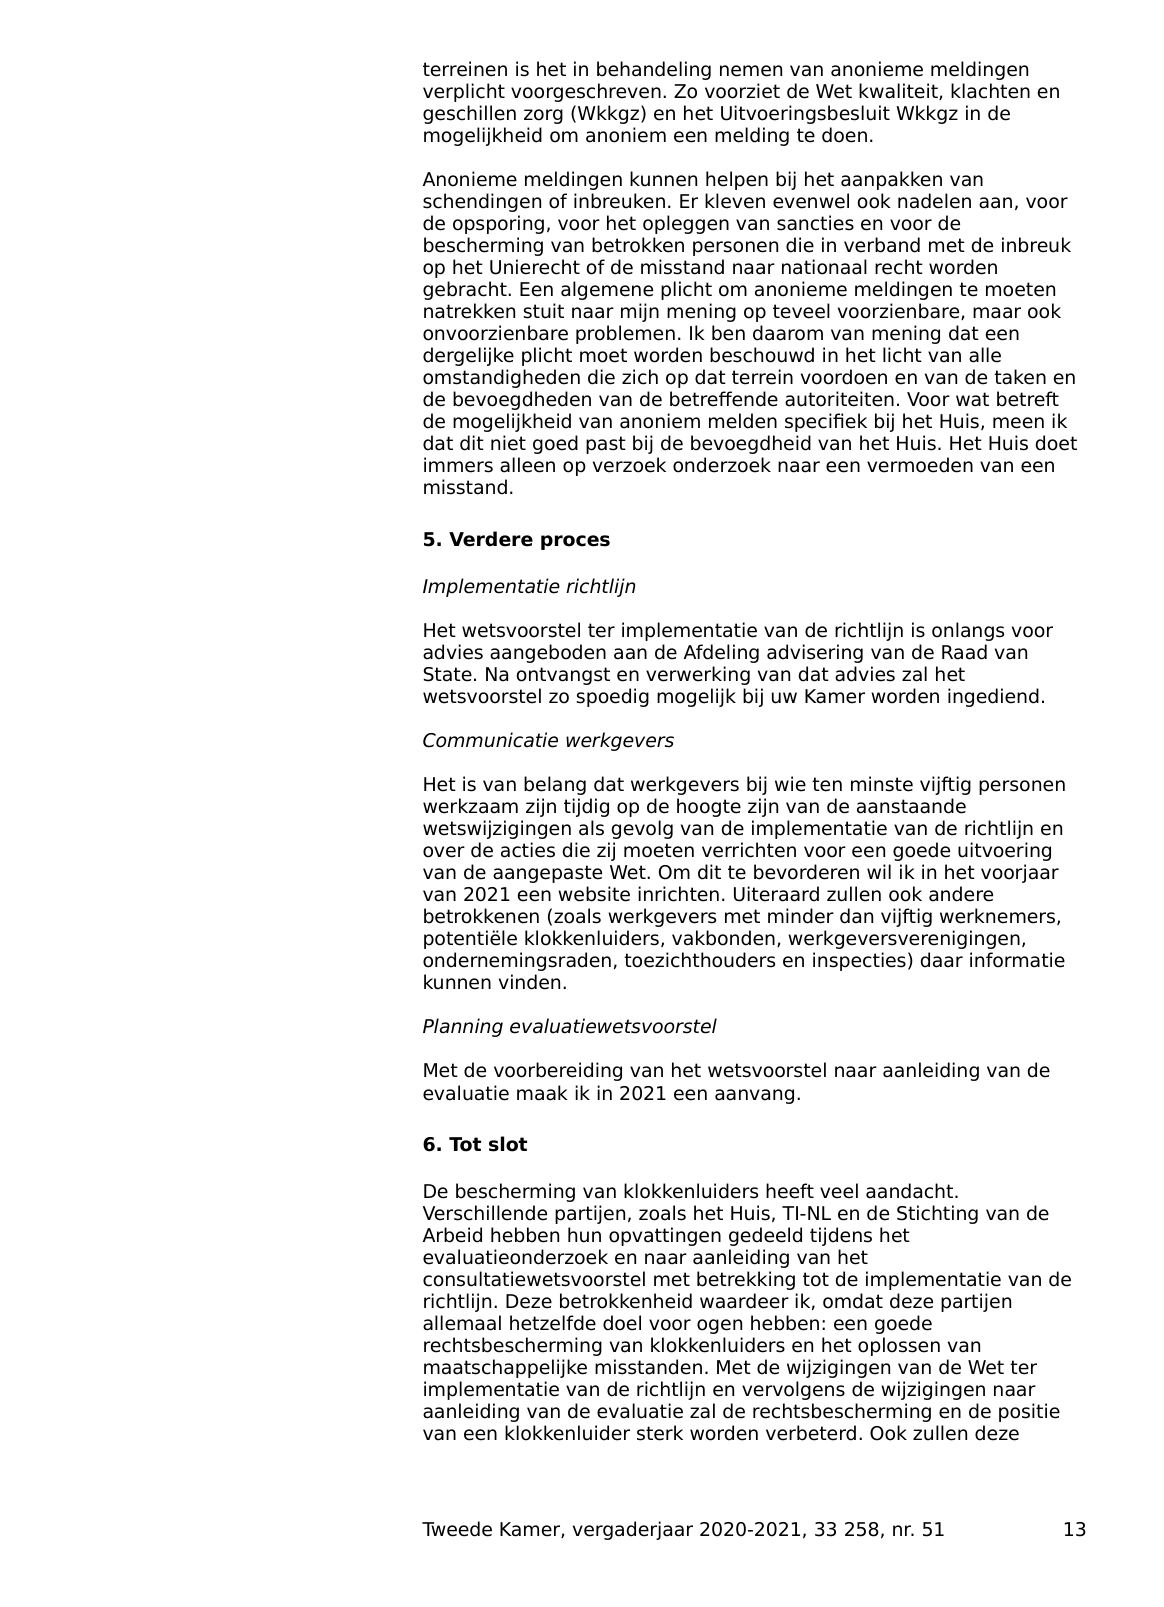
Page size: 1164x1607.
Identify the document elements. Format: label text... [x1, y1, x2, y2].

subtitle Planning evaluatiewetsvoorstel [422, 1016, 1087, 1038]
text De bescherming van klokkenluiders heeft veel aandacht. Verschillende partijen, zoals het Huis, TI-NL en de Stichting van de Arbeid hebben hun opvattingen gedeeld tijdens het evaluatieonderzoek en naar aanleiding van het consultatiewetsvoorstel met betrekking tot de implementatie van de richtlijn. Deze betrokkenheid waardeer ik, omdat deze partijen allemaal hetzelfde doel voor ogen hebben: een goede rechtsbescherming van klokkenluiders en het oplossen van maatschappelijke misstanden. Met de wijzigingen van de Wet ter implementatie van de richtlijn en vervolgens de wijzigingen naar aanleiding van de evaluatie zal de rechtsbescherming en de positie van een klokkenluider sterk worden verbeterd. Ook zullen deze [422, 1181, 1087, 1445]
text Met de voorbereiding van het wetsvoorstel naar aanleiding van de evaluatie maak ik in 2021 een aanvang. [422, 1060, 1087, 1104]
subtitle Implementatie richtlijn [422, 576, 1087, 598]
subtitle 6. Tot slot [422, 1134, 1087, 1156]
text terreinen is het in behandeling nemen van anonieme meldingen verplicht voorgeschreven. Zo voorziet de Wet kwaliteit, klachten en geschillen zorg (Wkkgz) en het Uitvoeringsbesluit Wkkgz in de mogelijkheid om anoniem een melding te doen. [422, 59, 1087, 147]
text Het is van belang dat werkgevers bij wie ten minste vijftig personen werkzaam zijn tijdig op de hoogte zijn van de aanstaande wetswijzigingen als gevolg van de implementatie van de richtlijn en over de acties die zij moeten verrichten voor een goede uitvoering van de aangepaste Wet. Om dit te bevorderen wil ik in het voorjaar van 2021 een website inrichten. Uiteraard zullen ook andere betrokkenen (zoals werkgevers met minder dan vijftig werknemers, potentiële klokkenluiders, vakbonden, werkgeversverenigingen, ondernemingsraden, toezichthouders en inspecties) daar informatie kunnen vinden. [422, 774, 1087, 994]
subtitle Communicatie werkgevers [422, 730, 1087, 752]
subtitle 5. Verdere proces [422, 529, 1087, 551]
text Anonieme meldingen kunnen helpen bij het aanpakken van schendingen of inbreuken. Er kleven evenwel ook nadelen aan, voor de opsporing, voor het opleggen van sancties en voor de bescherming van betrokken personen die in verband met de inbreuk op het Unierecht of de misstand naar nationaal recht worden gebracht. Een algemene plicht om anonieme meldingen te moeten natrekken stuit naar mijn mening op teveel voorzienbare, maar ook onvoorzienbare problemen. Ik ben daarom van mening dat een dergelijke plicht moet worden beschouwd in het licht van alle omstandigheden die zich op dat terrein voordoen en van de taken en de bevoegdheden van de betreffende autoriteiten. Voor wat betreft de mogelijkheid van anoniem melden specifiek bij het Huis, meen ik dat dit niet goed past bij de bevoegdheid van het Huis. Het Huis doet immers alleen op verzoek onderzoek naar een vermoeden van een misstand. [422, 169, 1087, 499]
text Het wetsvoorstel ter implementatie van de richtlijn is onlangs voor advies aangeboden aan de Afdeling advisering van de Raad van State. Na ontvangst en verwerking van dat advies zal het wetsvoorstel zo spoedig mogelijk bij uw Kamer worden ingediend. [422, 620, 1087, 708]
